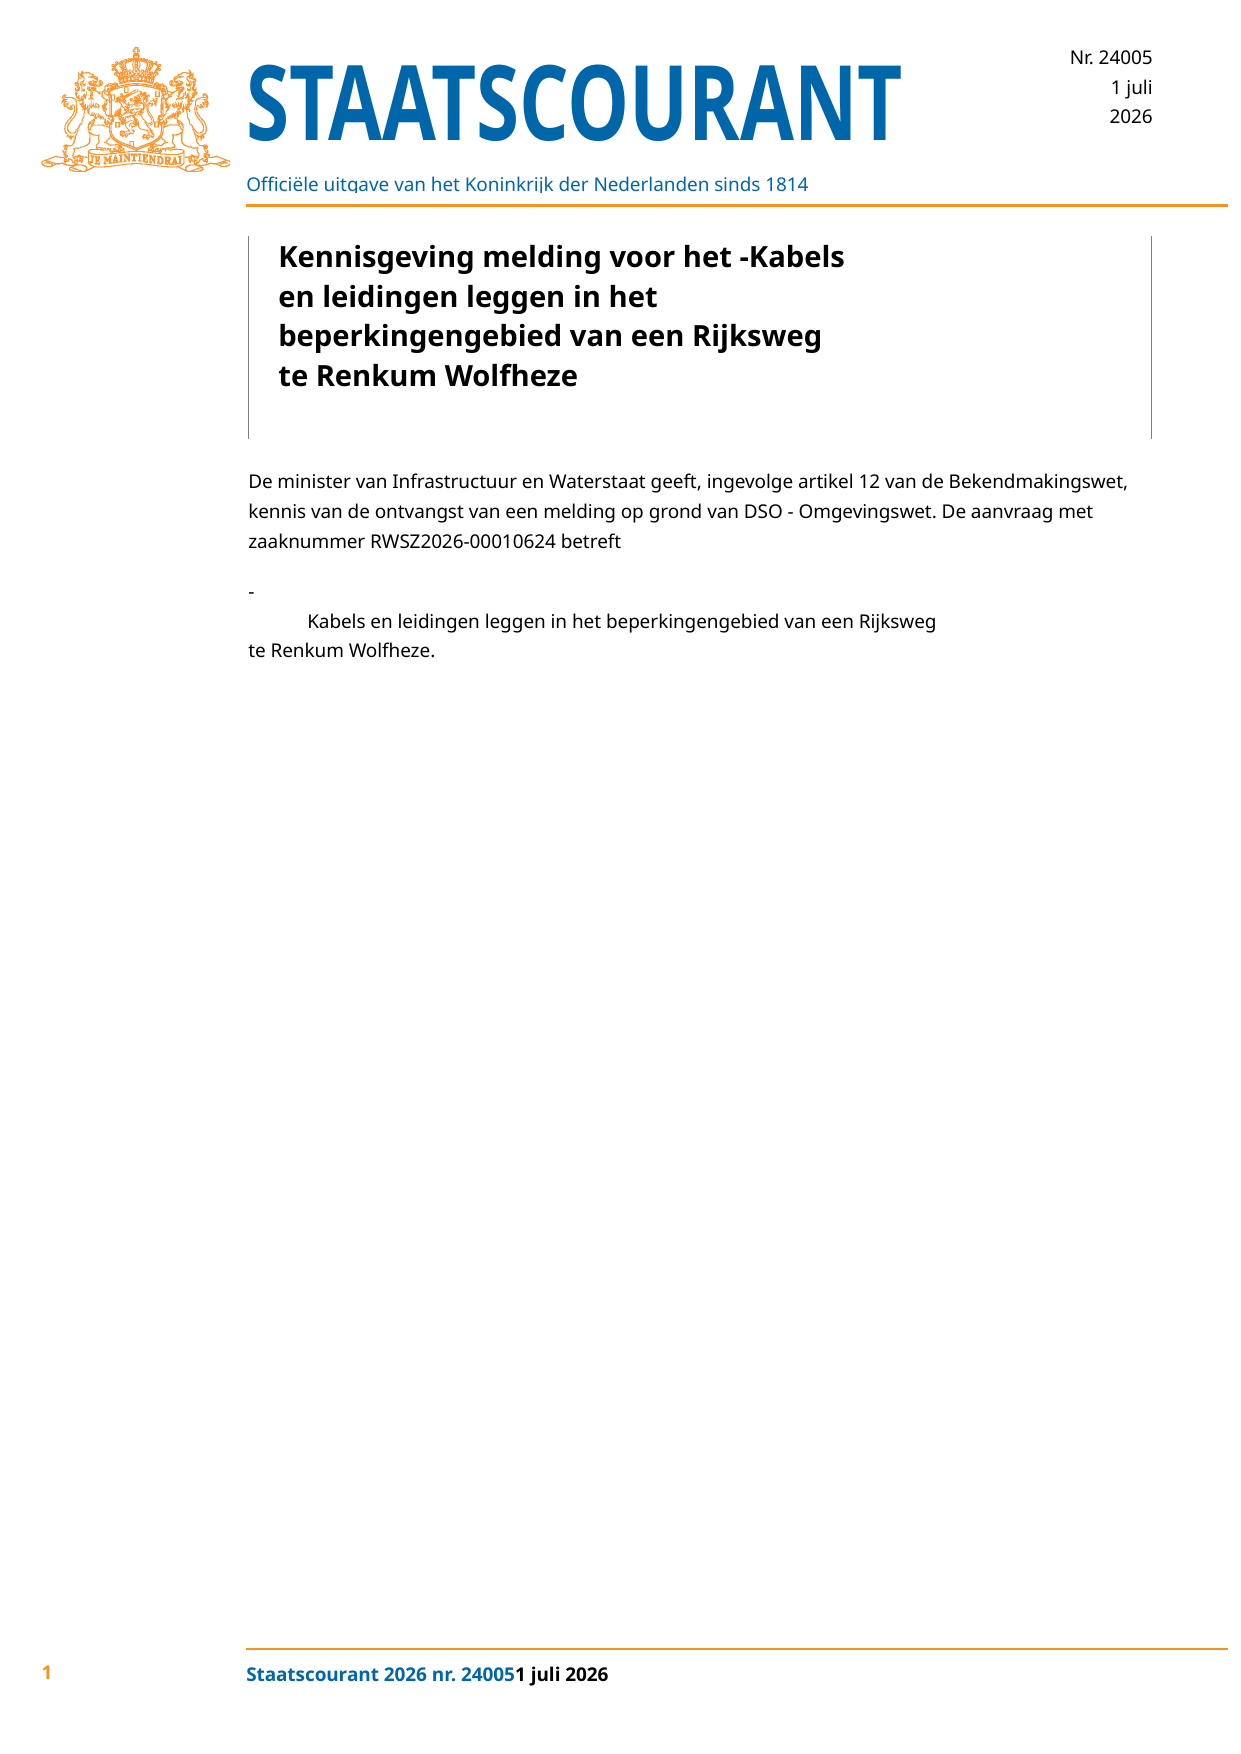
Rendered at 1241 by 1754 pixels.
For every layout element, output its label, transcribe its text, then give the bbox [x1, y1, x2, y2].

table_header [1090, 236, 1151, 413]
picture [912, 236, 1090, 414]
table_header Kennisgeving melding voor het -Kabels en leidingen leggen in het beperkingengebied van een Rijksweg te Renkum Wolfheze [249, 236, 850, 439]
table_header [850, 414, 1151, 439]
picture [41, 47, 231, 172]
text De minister van Infrastructuur en Waterstaat geeft, ingevolge artikel 12 van de Bekendmakingswet, kennis van de ontvangst van een melding op grond van DSO - Omgevingswet. De aanvraag met zaaknummer RWSZ2026-00010624 betreft [248, 469, 1152, 553]
table_header [850, 236, 912, 413]
text te Renkum Wolfheze. [248, 637, 1152, 663]
list Kabels en leidingen leggen in het beperkingengebied van een Rijksweg [248, 608, 1152, 633]
